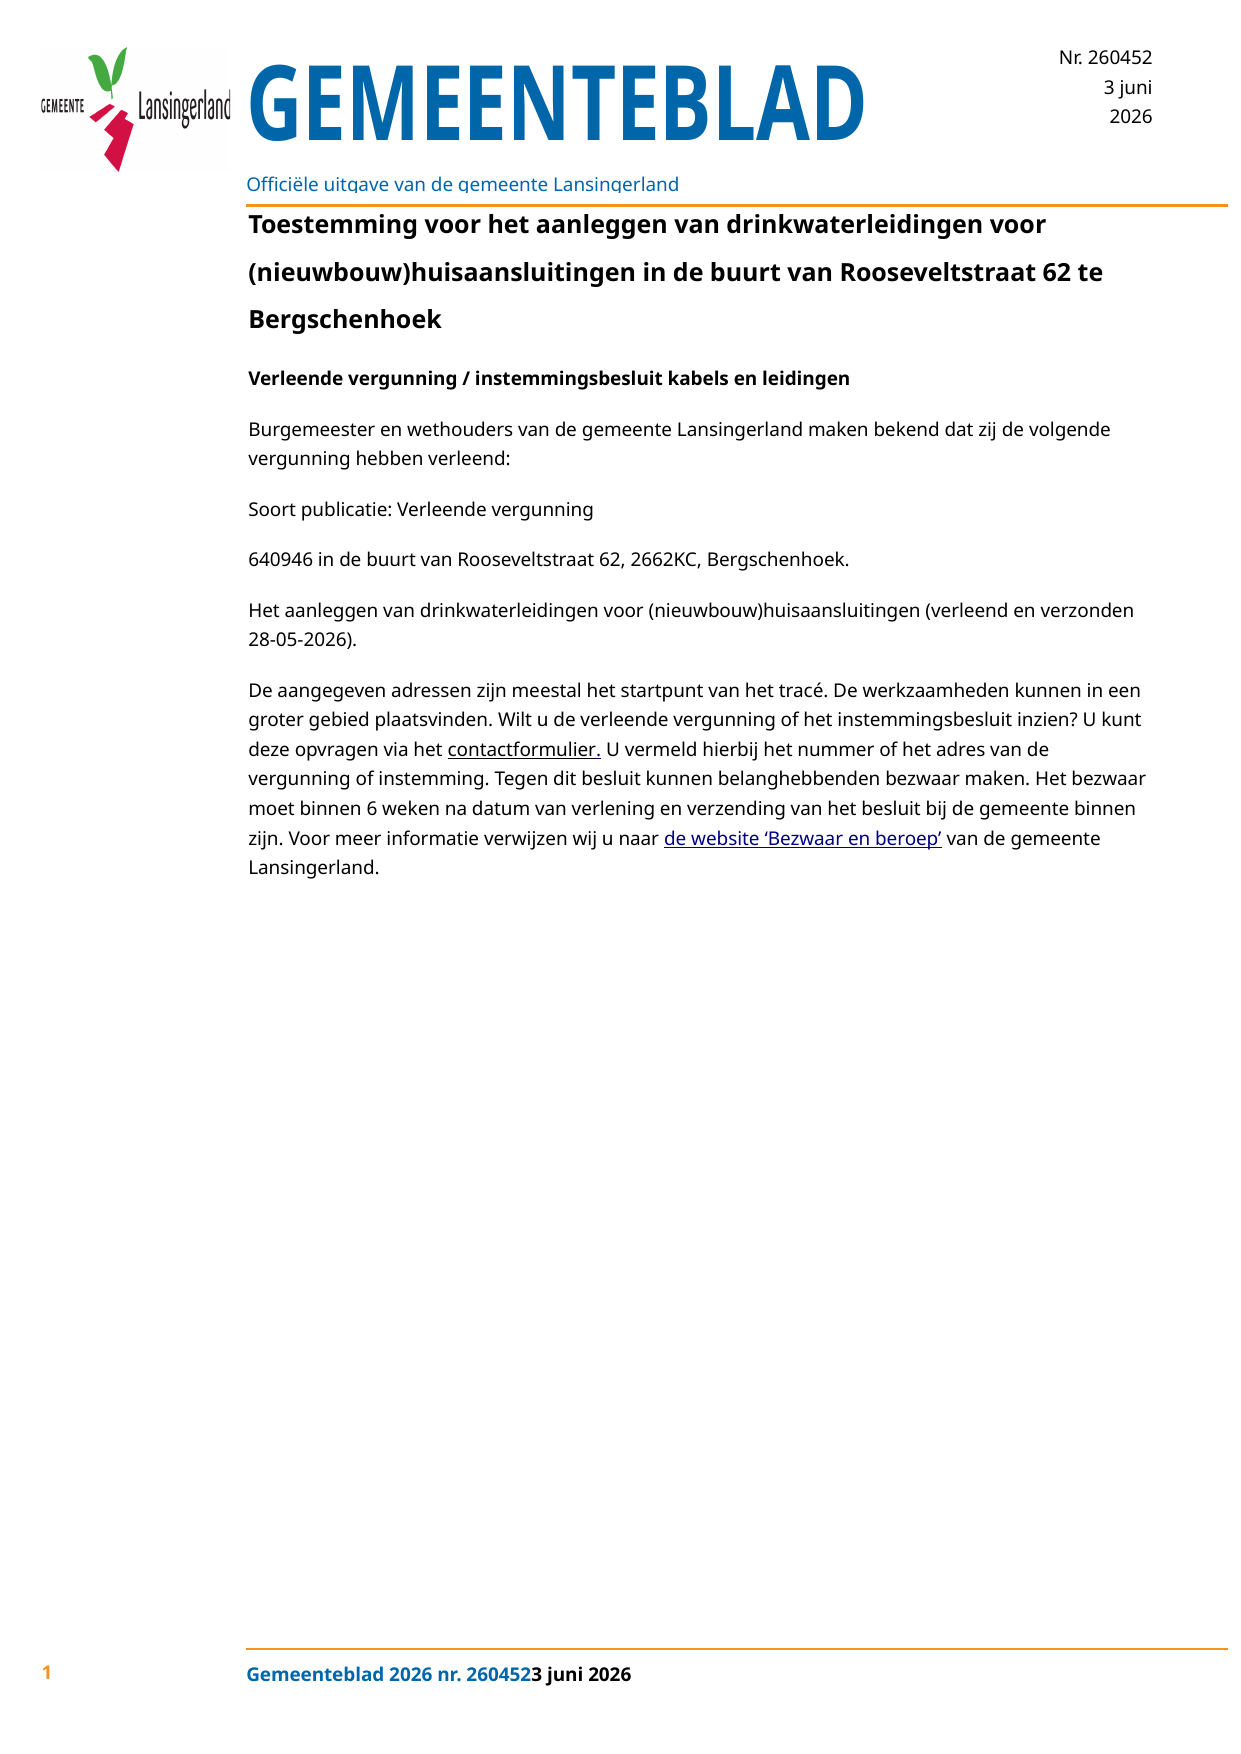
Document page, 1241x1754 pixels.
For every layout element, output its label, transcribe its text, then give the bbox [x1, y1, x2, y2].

text Het aanleggen van drinkwaterleidingen voor (nieuwbouw)huisaansluitingen (verleend en verzonden 28-05-2026). [248, 597, 1152, 652]
text De aangegeven adressen zijn meestal het startpunt van het tracé. De werkzaamheden kunnen in een groter gebied plaatsvinden. Wilt u de verleende vergunning of het instemmingsbesluit inzien? U kunt deze opvragen via het contactformulier. U vermeld hierbij het nummer of het adres van de vergunning of instemming. Tegen dit besluit kunnen belanghebbenden bezwaar maken. Het bezwaar moet binnen 6 weken na datum van verlening en verzending van het besluit bij de gemeente binnen zijn. Voor meer informatie verwijzen wij u naar de website ‘Bezwaar en beroep’ van de gemeente Lansingerland. [248, 677, 1152, 880]
text Verleende vergunning / instemmingsbesluit kabels en leidingen [248, 366, 1152, 391]
text Soort publicatie: Verleende vergunning [248, 496, 1152, 522]
text Burgemeester en wethouders van de gemeente Lansingerland maken bekend dat zij de volgende vergunning hebben verleend: [248, 416, 1152, 471]
picture [41, 47, 231, 172]
text Toestemming voor het aanleggen van drinkwaterleidingen voor (nieuwbouw)huisaansluitingen in de buurt van Rooseveltstraat 62 te Bergschenhoek [248, 207, 1152, 336]
text 640946 in de buurt van Rooseveltstraat 62, 2662KC, Bergschenhoek. [248, 546, 1152, 572]
